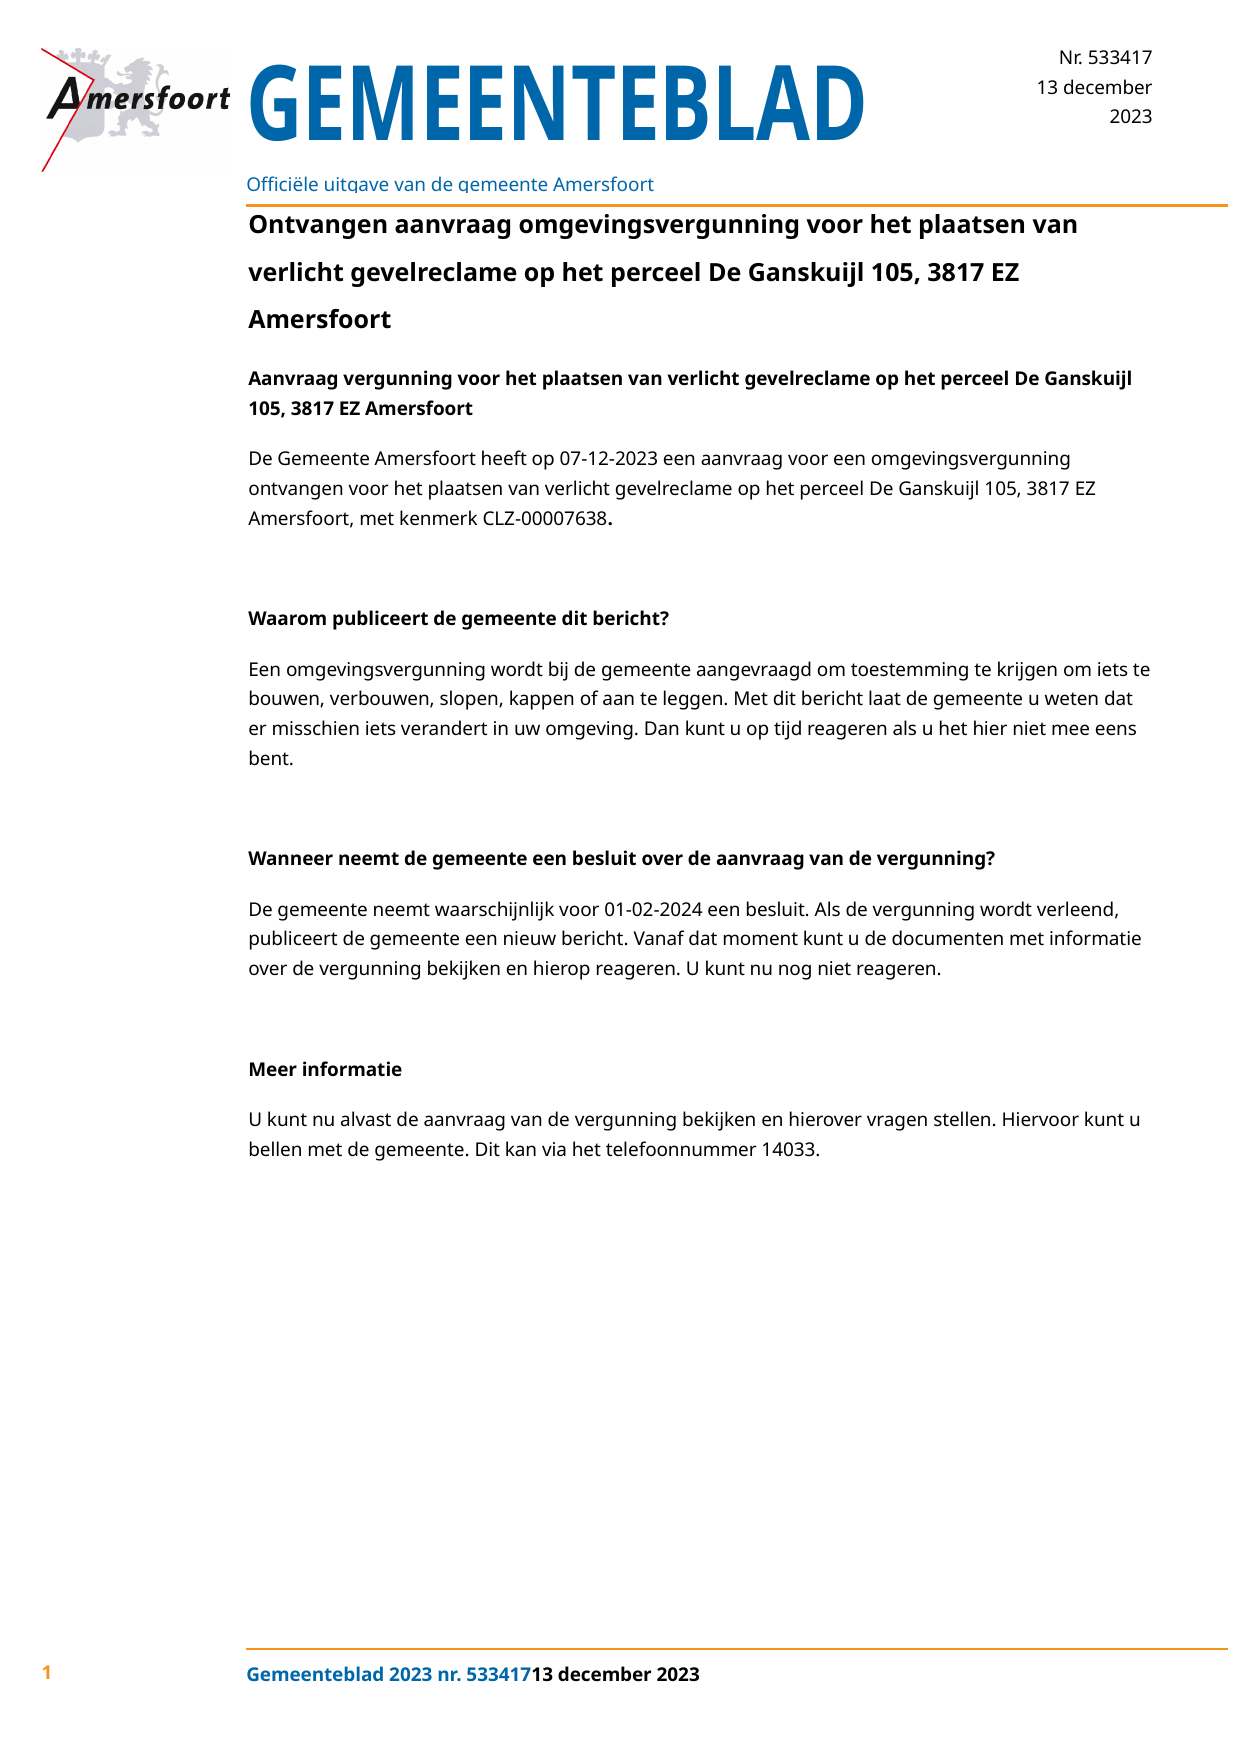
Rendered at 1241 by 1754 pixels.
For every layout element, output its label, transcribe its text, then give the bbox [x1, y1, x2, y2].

text Ontvangen aanvraag omgevingsvergunning voor het plaatsen van verlicht gevelreclame op het perceel De Ganskuijl 105, 3817 EZ Amersfoort [248, 207, 1152, 336]
text Meer informatie [248, 1056, 1152, 1082]
text Een omgevingsvergunning wordt bij de gemeente aangevraagd om toestemming te krijgen om iets te bouwen, verbouwen, slopen, kappen of aan te leggen. Met dit bericht laat de gemeente u weten dat er misschien iets verandert in uw omgeving. Dan kunt u op tijd reageren als u het hier niet mee eens bent. [248, 656, 1152, 770]
text Waarom publiceert de gemeente dit bericht? [248, 606, 1152, 631]
picture [41, 47, 231, 172]
text De gemeente neemt waarschijnlijk voor 01-02-2024 een besluit. Als de vergunning wordt verleend, publiceert de gemeente een nieuw bericht. Vanaf dat moment kunt u de documenten met informatie over de vergunning bekijken en hierop reageren. U kunt nu nog niet reageren. [248, 896, 1152, 981]
text U kunt nu alvast de aanvraag van de vergunning bekijken en hierover vragen stellen. Hiervoor kunt u bellen met de gemeente. Dit kan via het telefoonnummer 14033. [248, 1106, 1152, 1162]
text Aanvraag vergunning voor het plaatsen van verlicht gevelreclame op het perceel De Ganskuijl 105, 3817 EZ Amersfoort [248, 366, 1152, 421]
text De Gemeente Amersfoort heeft op 07-12-2023 een aanvraag voor een omgevingsvergunning ontvangen voor het plaatsen van verlicht gevelreclame op het perceel De Ganskuijl 105, 3817 EZ Amersfoort, met kenmerk CLZ-00007638. [248, 446, 1152, 530]
text Wanneer neemt de gemeente een besluit over de aanvraag van de vergunning? [248, 846, 1152, 871]
